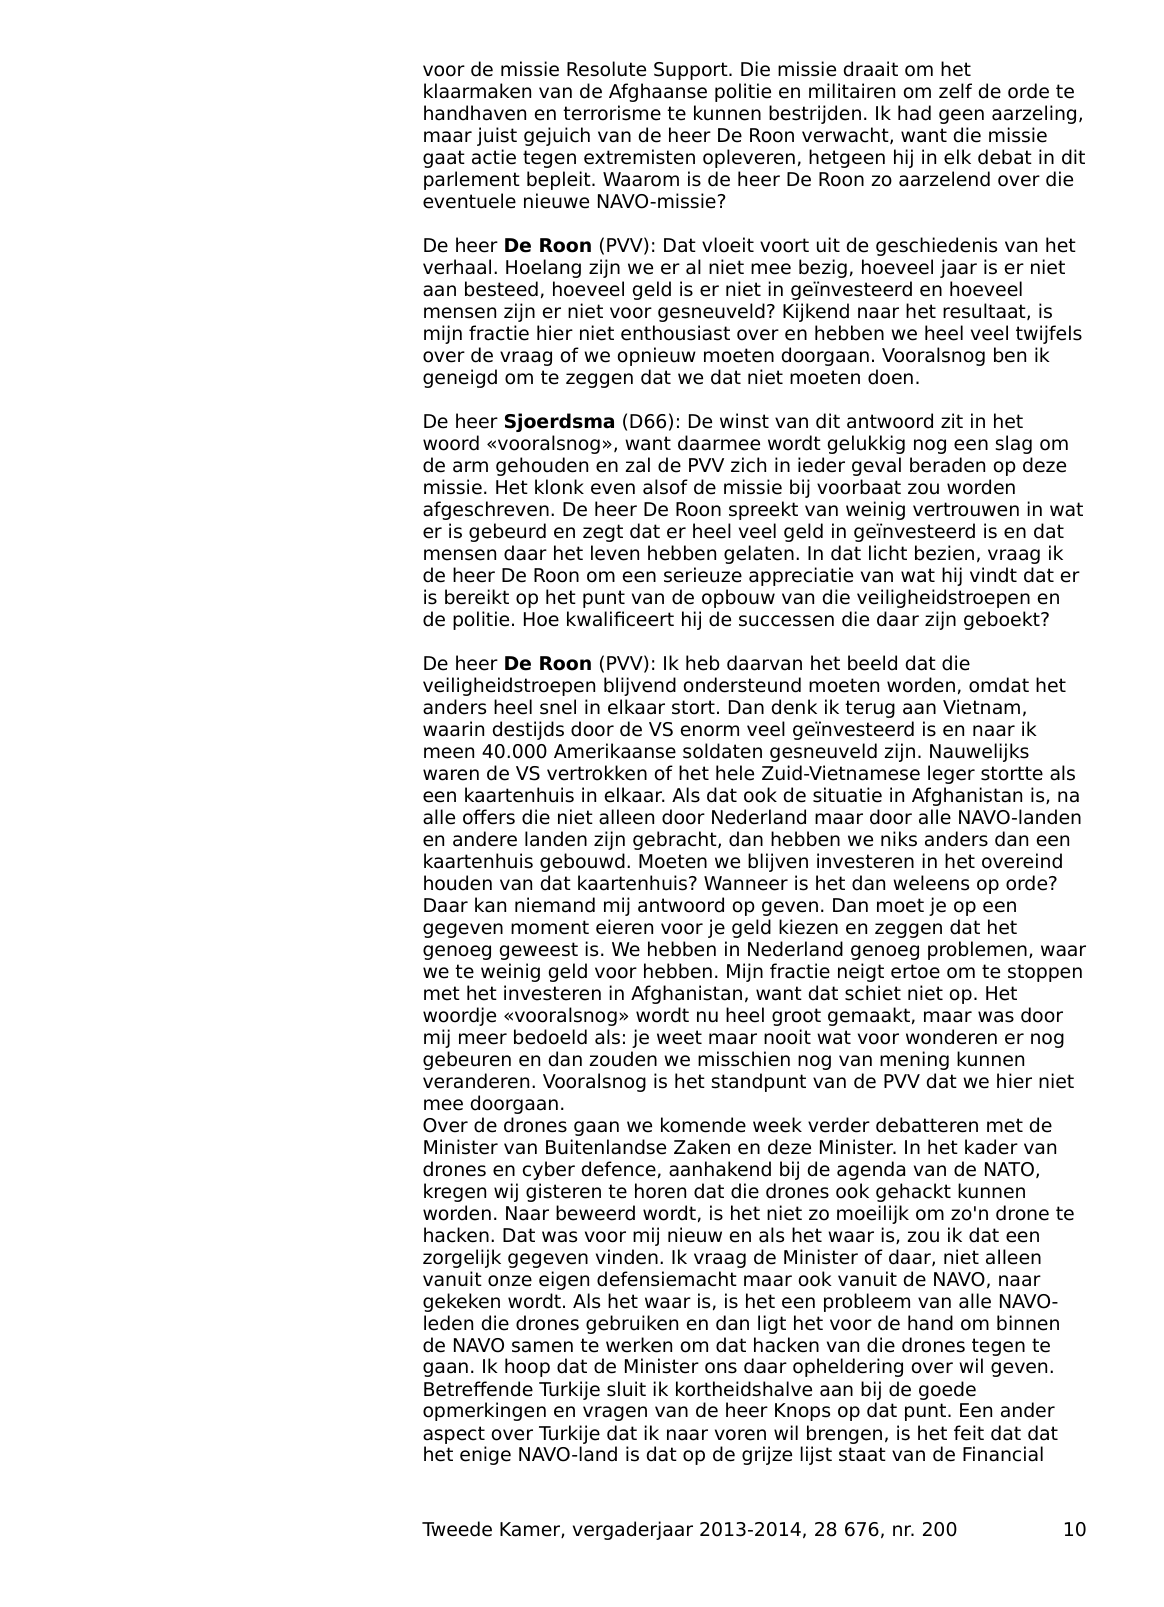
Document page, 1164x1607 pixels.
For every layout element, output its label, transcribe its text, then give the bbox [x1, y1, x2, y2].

text Over de drones gaan we komende week verder debatteren met de Minister van Buitenlandse Zaken en deze Minister. In het kader van drones en cyber defence, aanhakend bij de agenda van de NATO, kregen wij gisteren te horen dat die drones ook gehackt kunnen worden. Naar beweerd wordt, is het niet zo moeilijk om zo'n drone te hacken. Dat was voor mij nieuw en als het waar is, zou ik dat een zorgelijk gegeven vinden. Ik vraag de Minister of daar, niet alleen vanuit onze eigen defensiemacht maar ook vanuit de NAVO, naar gekeken wordt. Als het waar is, is het een probleem van alle NAVO-leden die drones gebruiken en dan ligt het voor de hand om binnen de NAVO samen te werken om dat hacken van die drones tegen te gaan. Ik hoop dat de Minister ons daar opheldering over wil geven. [422, 1115, 1087, 1378]
text voor de missie Resolute Support. Die missie draait om het klaarmaken van de Afghaanse politie en militairen om zelf de orde te handhaven en terrorisme te kunnen bestrijden. Ik had geen aarzeling, maar juist gejuich van de heer De Roon verwacht, want die missie gaat actie tegen extremisten opleveren, hetgeen hij in elk debat in dit parlement bepleit. Waarom is de heer De Roon zo aarzelend over die eventuele nieuwe NAVO-missie? [422, 59, 1087, 213]
text Betreffende Turkije sluit ik kortheidshalve aan bij de goede opmerkingen en vragen van de heer Knops op dat punt. Een ander aspect over Turkije dat ik naar voren wil brengen, is het feit dat dat het enige NAVO-land is dat op de grijze lijst staat van de Financial [422, 1378, 1087, 1466]
text De heer Sjoerdsma (D66): De winst van dit antwoord zit in het woord «vooralsnog», want daarmee wordt gelukkig nog een slag om de arm gehouden en zal de PVV zich in ieder geval beraden op deze missie. Het klonk even alsof de missie bij voorbaat zou worden afgeschreven. De heer De Roon spreekt van weinig vertrouwen in wat er is gebeurd en zegt dat er heel veel geld in geïnvesteerd is en dat mensen daar het leven hebben gelaten. In dat licht bezien, vraag ik de heer De Roon om een serieuze appreciatie van wat hij vindt dat er is bereikt op het punt van de opbouw van die veiligheidstroepen en de politie. Hoe kwalificeert hij de successen die daar zijn geboekt? [422, 411, 1087, 631]
text De heer De Roon (PVV): Ik heb daarvan het beeld dat die veiligheidstroepen blijvend ondersteund moeten worden, omdat het anders heel snel in elkaar stort. Dan denk ik terug aan Vietnam, waarin destijds door de VS enorm veel geïnvesteerd is en naar ik meen 40.000 Amerikaanse soldaten gesneuveld zijn. Nauwelijks waren de VS vertrokken of het hele Zuid-Vietnamese leger stortte als een kaartenhuis in elkaar. Als dat ook de situatie in Afghanistan is, na alle offers die niet alleen door Nederland maar door alle NAVO-landen en andere landen zijn gebracht, dan hebben we niks anders dan een kaartenhuis gebouwd. Moeten we blijven investeren in het overeind houden van dat kaartenhuis? Wanneer is het dan weleens op orde? Daar kan niemand mij antwoord op geven. Dan moet je op een gegeven moment eieren voor je geld kiezen en zeggen dat het genoeg geweest is. We hebben in Nederland genoeg problemen, waar we te weinig geld voor hebben. Mijn fractie neigt ertoe om te stoppen met het investeren in Afghanistan, want dat schiet niet op. Het woordje «vooralsnog» wordt nu heel groot gemaakt, maar was door mij meer bedoeld als: je weet maar nooit wat voor wonderen er nog gebeuren en dan zouden we misschien nog van mening kunnen veranderen. Vooralsnog is het standpunt van de PVV dat we hier niet mee doorgaan. [422, 653, 1087, 1115]
text De heer De Roon (PVV): Dat vloeit voort uit de geschiedenis van het verhaal. Hoelang zijn we er al niet mee bezig, hoeveel jaar is er niet aan besteed, hoeveel geld is er niet in geïnvesteerd en hoeveel mensen zijn er niet voor gesneuveld? Kijkend naar het resultaat, is mijn fractie hier niet enthousiast over en hebben we heel veel twijfels over de vraag of we opnieuw moeten doorgaan. Vooralsnog ben ik geneigd om te zeggen dat we dat niet moeten doen. [422, 235, 1087, 389]
